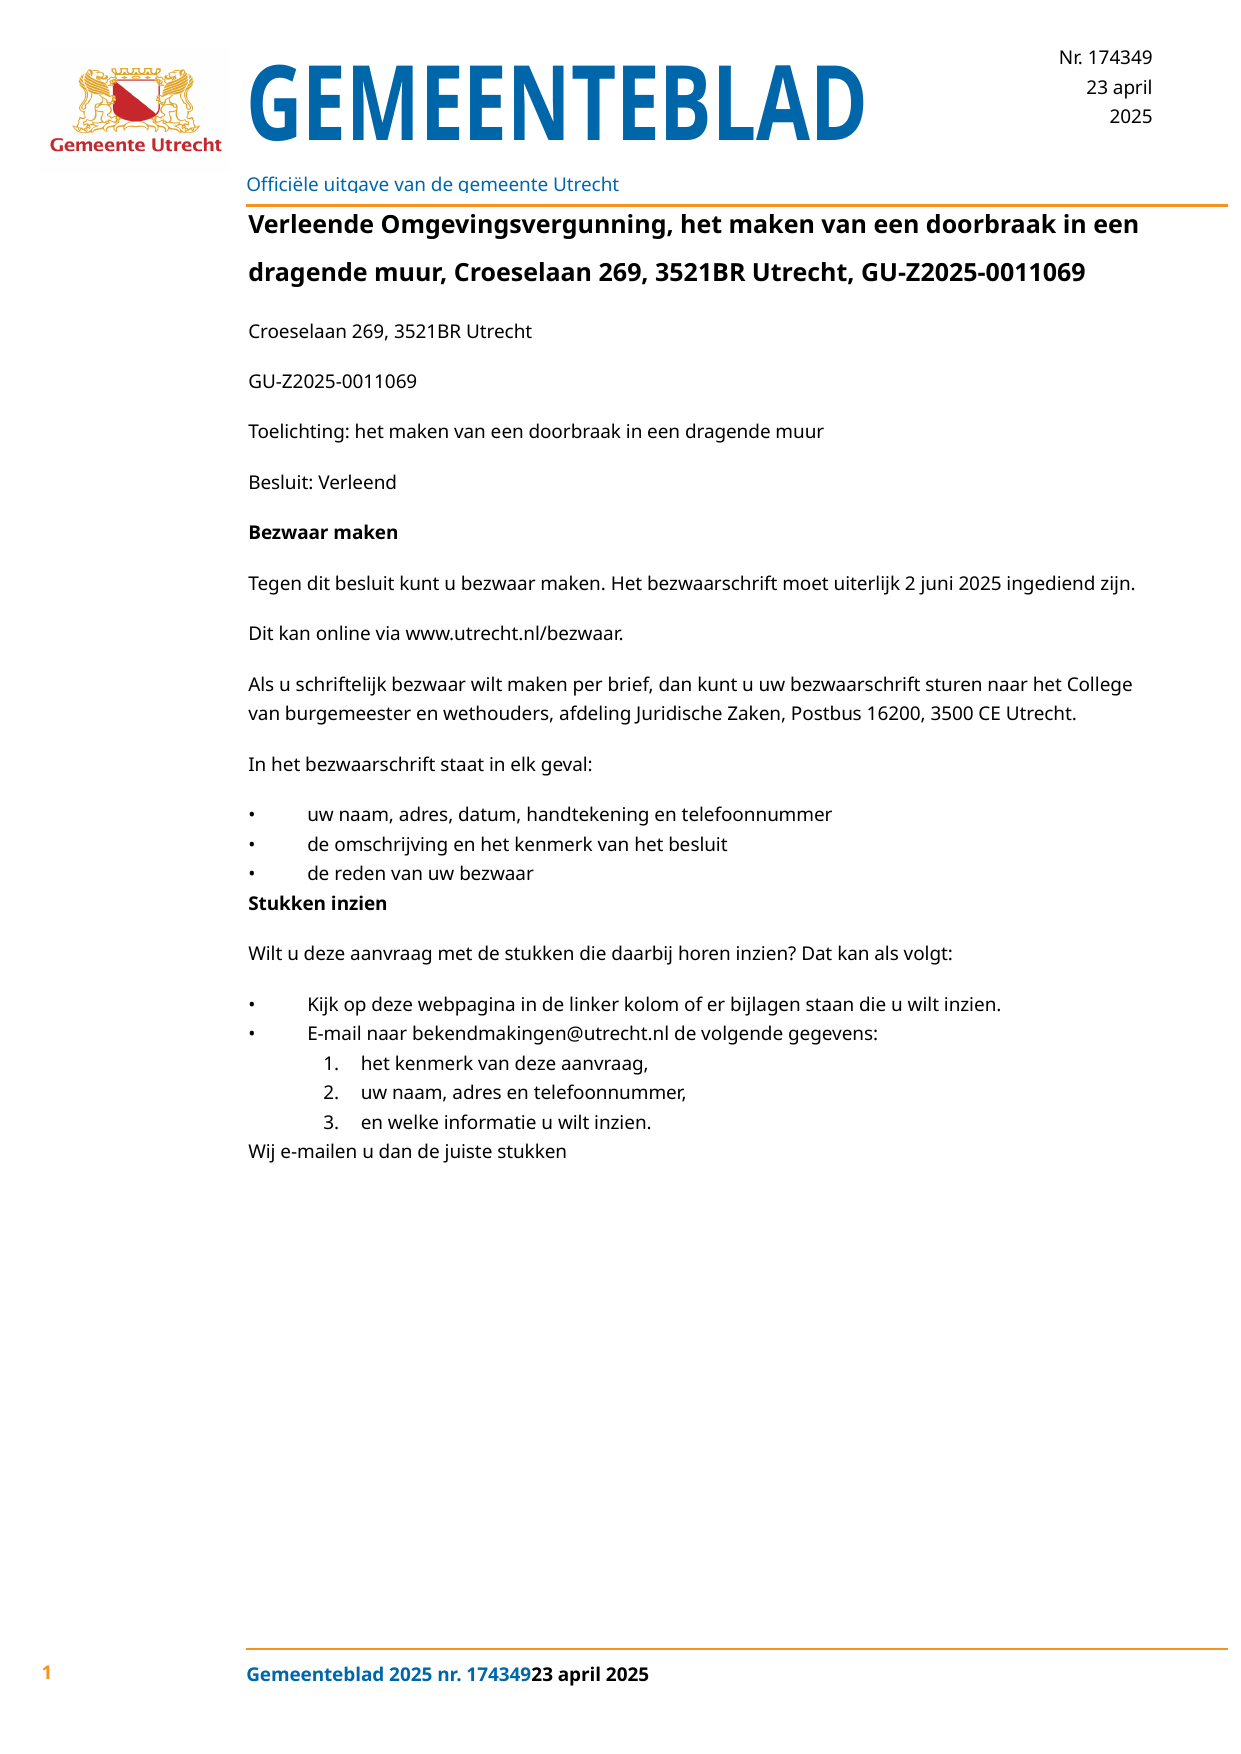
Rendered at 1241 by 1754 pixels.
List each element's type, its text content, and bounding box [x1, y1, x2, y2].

text Wilt u deze aanvraag met de stukken die daarbij horen inzien? Dat kan als volgt: [248, 940, 1152, 966]
text GU-Z2025-0011069 [248, 368, 1152, 394]
text Croeselaan 269, 3521BR Utrecht [248, 318, 1152, 344]
list E-mail naar bekendmakingen@utrecht.nl de volgende gegevens: [248, 1020, 1152, 1046]
list het kenmerk van deze aanvraag, [323, 1050, 1152, 1076]
list de omschrijving en het kenmerk van het besluit [248, 831, 1152, 857]
list uw naam, adres, datum, handtekening en telefoonnummer [248, 801, 1152, 827]
text Besluit: Verleend [248, 469, 1152, 495]
list uw naam, adres en telefoonnummer, [323, 1079, 1152, 1105]
text Stukken inzien [248, 890, 1152, 916]
text Bezwaar maken [248, 519, 1152, 545]
list de reden van uw bezwaar [248, 860, 1152, 886]
text Verleende Omgevingsvergunning, het maken van een doorbraak in een dragende muur, Croeselaan 269, 3521BR Utrecht, GU-Z2025-0011069 [248, 207, 1152, 288]
text In het bezwaarschrift staat in elk geval: [248, 751, 1152, 777]
list en welke informatie u wilt inzien. [323, 1109, 1152, 1135]
text Toelichting: het maken van een doorbraak in een dragende muur [248, 419, 1152, 444]
text Als u schriftelijk bezwaar wilt maken per brief, dan kunt u uw bezwaarschrift sturen naar het College van burgemeester en wethouders, afdeling Juridische Zaken, Postbus 16200, 3500 CE Utrecht. [248, 671, 1152, 726]
list Kijk op deze webpagina in de linker kolom of er bijlagen staan die u wilt inzien. [248, 991, 1152, 1017]
text Wij e-mailen u dan de juiste stukken [248, 1139, 1152, 1164]
picture [41, 47, 231, 172]
text Dit kan online via www.utrecht.nl/bezwaar. [248, 620, 1152, 646]
text Tegen dit besluit kunt u bezwaar maken. Het bezwaarschrift moet uiterlijk 2 juni 2025 ingediend zijn. [248, 570, 1152, 596]
